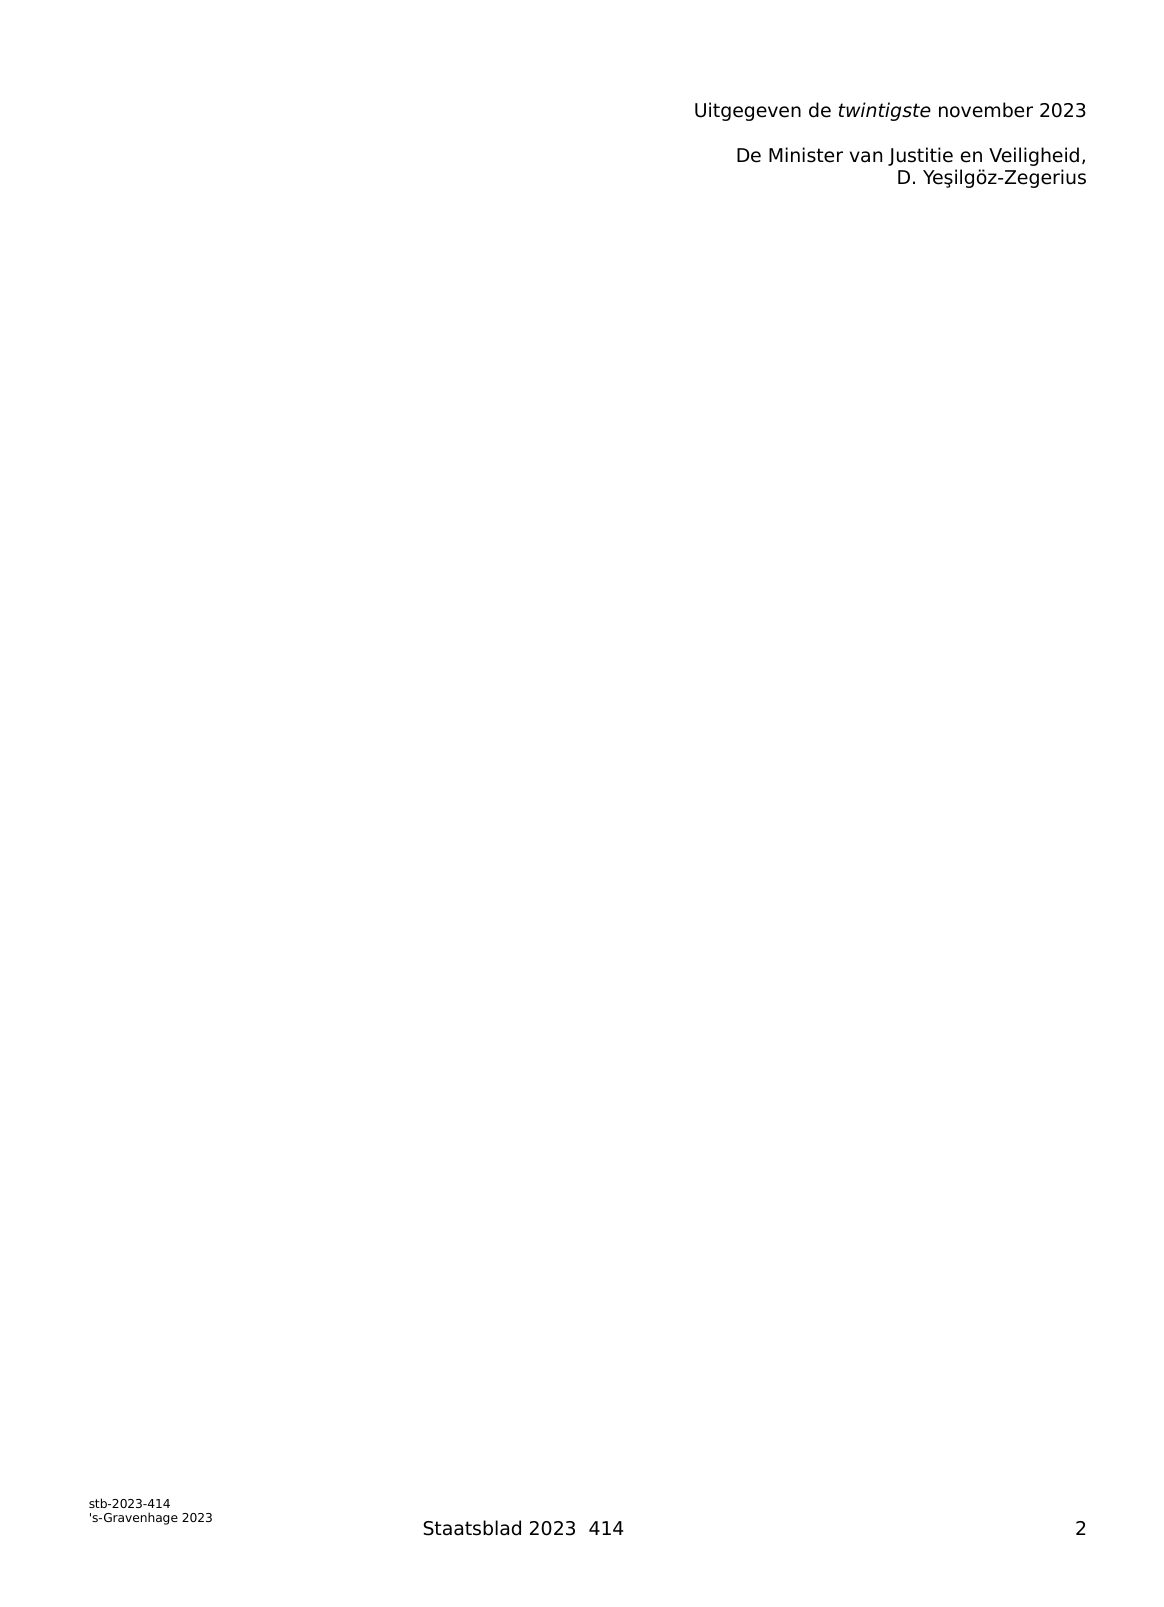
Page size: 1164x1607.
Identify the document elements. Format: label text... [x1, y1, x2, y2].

text Uitgegeven de twintigste november 2023 [422, 100, 1087, 122]
text De Minister van Justitie en Veiligheid, D. Yeşilgöz-Zegerius [422, 144, 1087, 188]
text stb-2023-414 [88, 1497, 323, 1511]
text 's-Gravenhage 2023 [88, 1511, 323, 1525]
